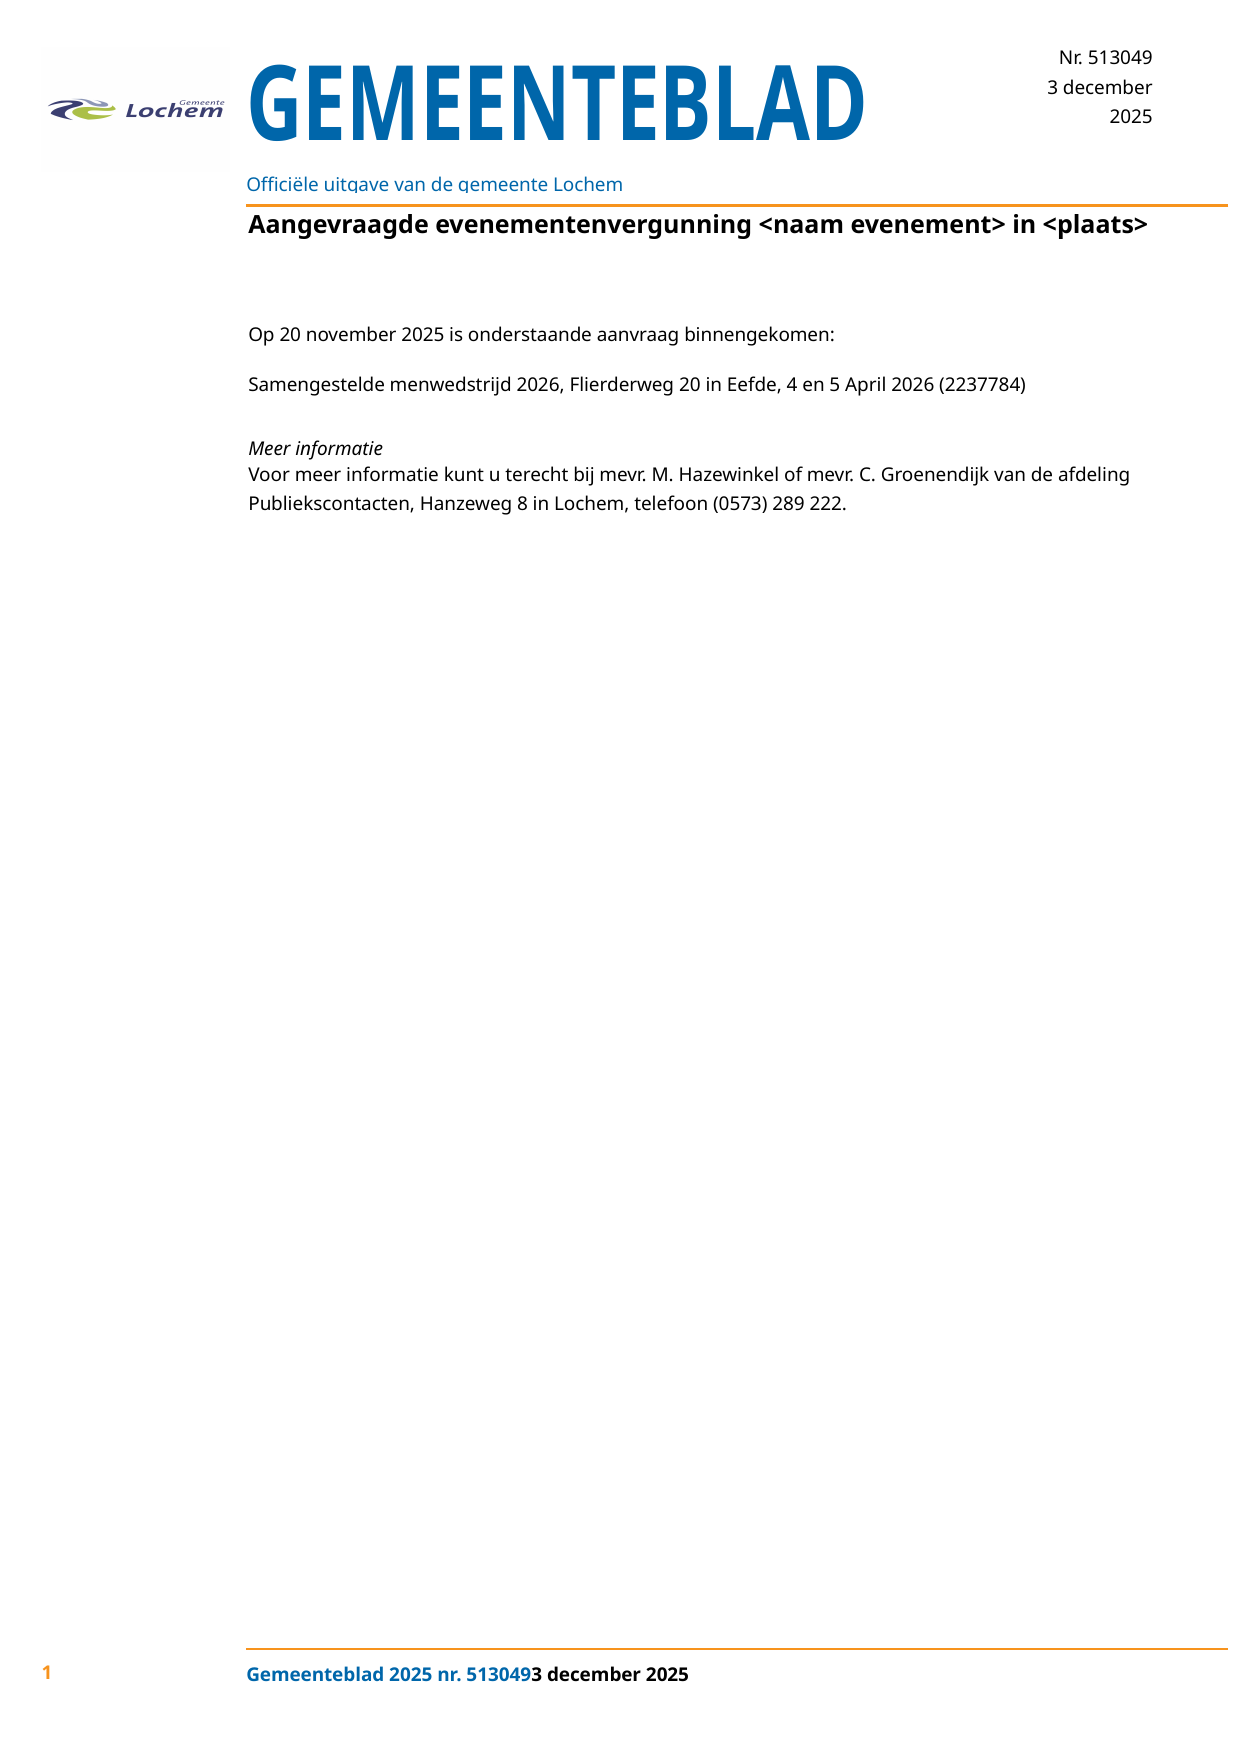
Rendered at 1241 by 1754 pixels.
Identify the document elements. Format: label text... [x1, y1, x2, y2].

text Op 20 november 2025 is onderstaande aanvraag binnengekomen: [248, 321, 1152, 346]
text Aangevraagde evenementenvergunning <naam evenement> in <plaats> [248, 207, 1152, 241]
text Samengestelde menwedstrijd 2026, Flierderweg 20 in Eefde, 4 en 5 April 2026 (2237784) [248, 371, 1152, 397]
picture [41, 47, 231, 172]
text Meer informatie [248, 435, 1152, 461]
text Voor meer informatie kunt u terecht bij mevr. M. Hazewinkel of mevr. C. Groenendijk van de afdeling Publiekscontacten, Hanzeweg 8 in Lochem, telefoon (0573) 289 222. [248, 461, 1152, 516]
